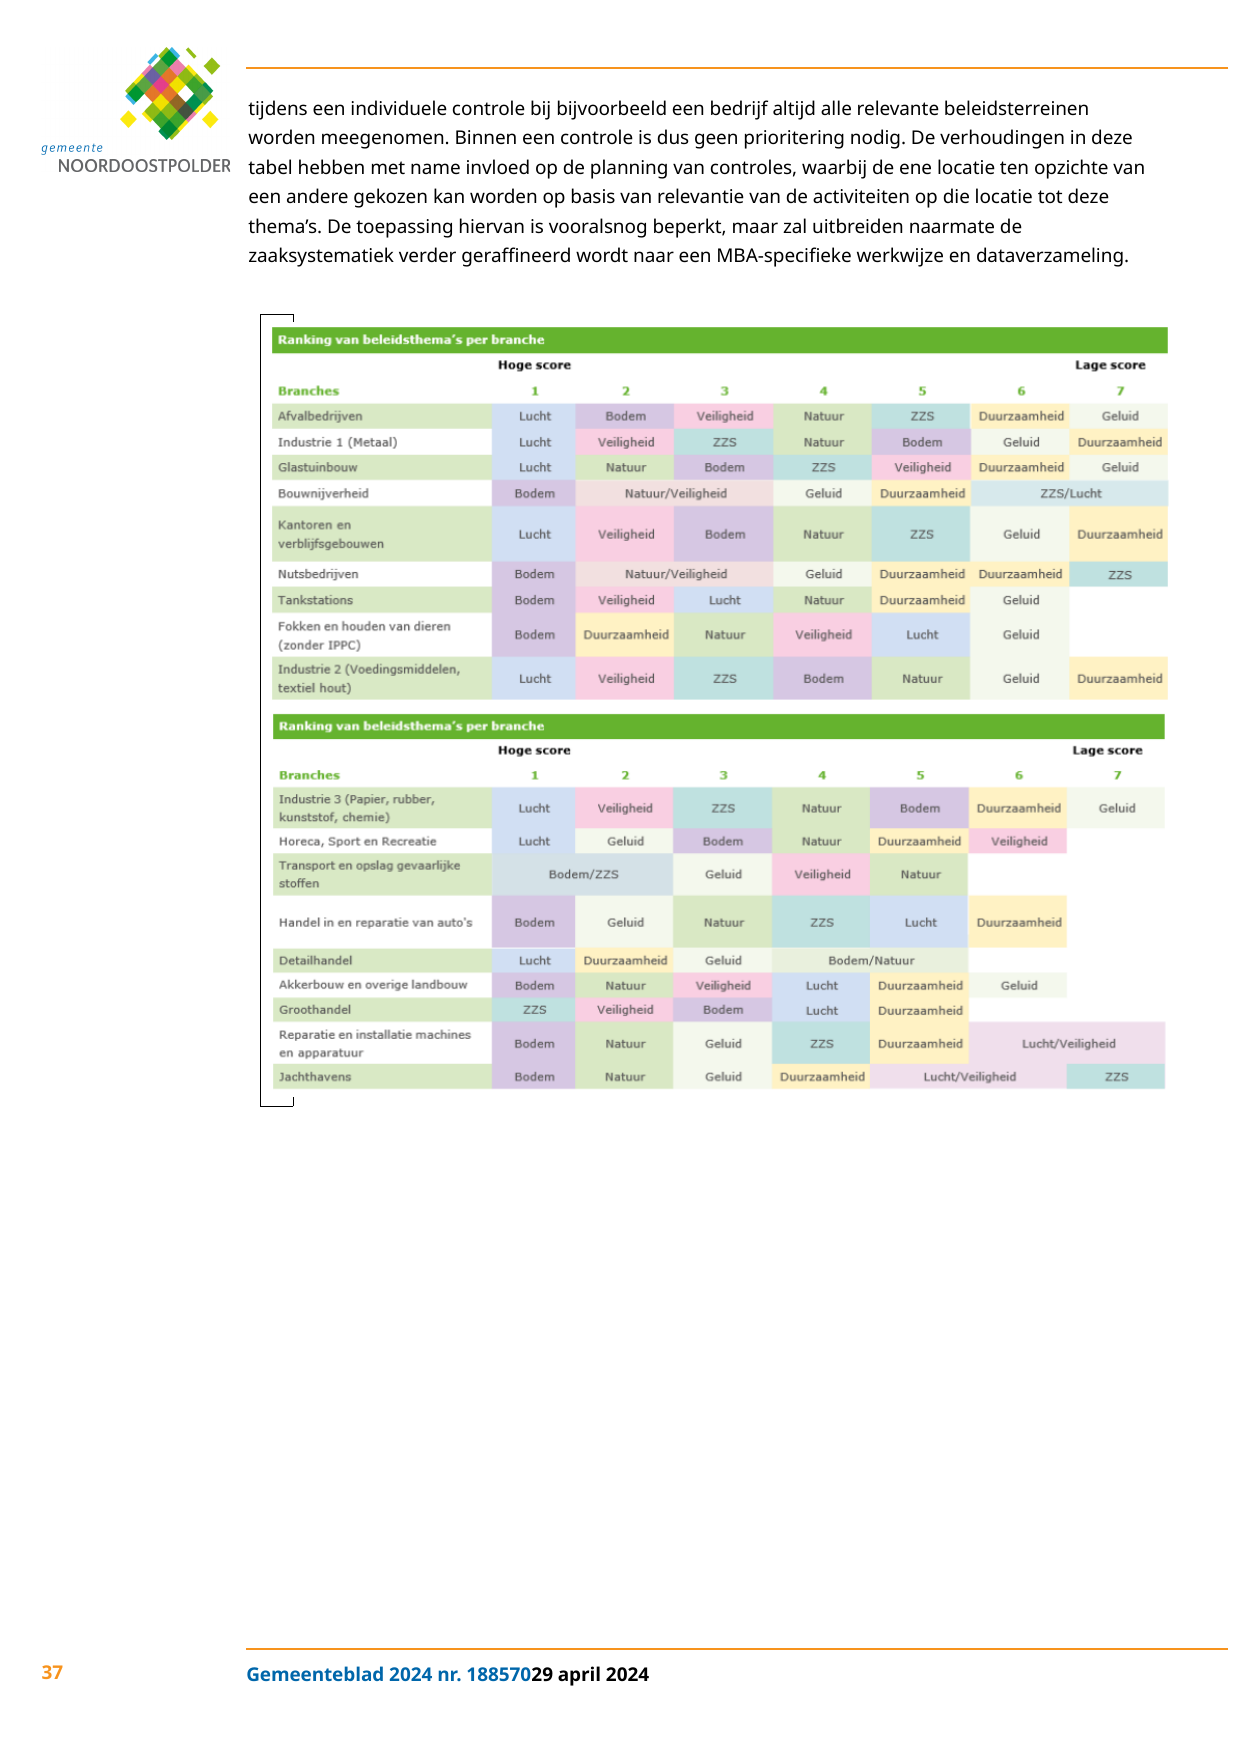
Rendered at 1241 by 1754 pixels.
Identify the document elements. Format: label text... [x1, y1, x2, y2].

picture [41, 47, 231, 172]
picture [268, 322, 1173, 1097]
text tijdens een individuele controle bij bijvoorbeeld een bedrijf altijd alle relevante beleidsterreinen worden meegenomen. Binnen een controle is dus geen prioritering nodig. De verhoudingen in deze tabel hebben met name invloed op de planning van controles, waarbij de ene locatie ten opzichte van een andere gekozen kan worden op basis van relevantie van de activiteiten op die locatie tot deze thema’s. De toepassing hiervan is vooralsnog beperkt, maar zal uitbreiden naarmate de zaaksystematiek verder geraffineerd wordt naar een MBA-specifieke werkwijze en dataverzameling. [248, 95, 1152, 268]
